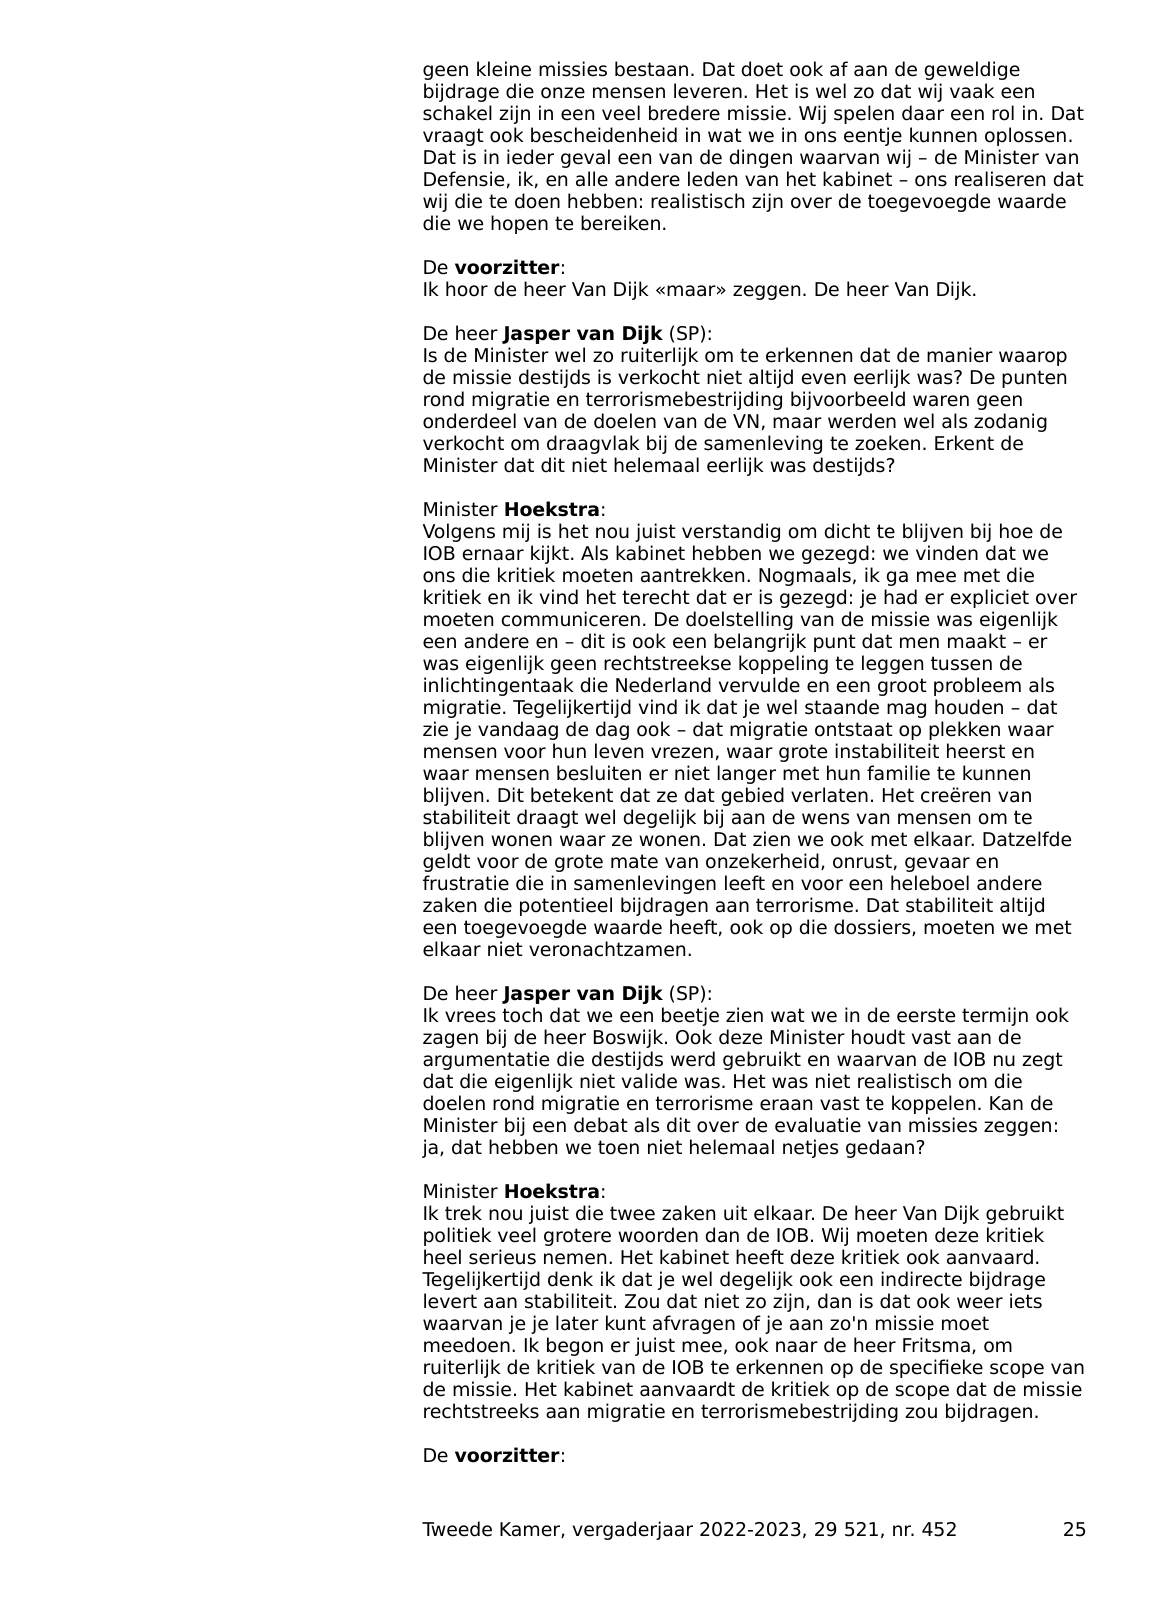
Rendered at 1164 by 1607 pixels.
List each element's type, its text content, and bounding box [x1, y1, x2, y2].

text Minister Hoekstra: [422, 499, 1087, 521]
text De voorzitter: [422, 257, 1087, 279]
text Ik vrees toch dat we een beetje zien wat we in de eerste termijn ook zagen bij de heer Boswijk. Ook deze Minister houdt vast aan de argumentatie die destijds werd gebruikt en waarvan de IOB nu zegt dat die eigenlijk niet valide was. Het was niet realistisch om die doelen rond migratie en terrorisme eraan vast te koppelen. Kan de Minister bij een debat als dit over de evaluatie van missies zeggen: ja, dat hebben we toen niet helemaal netjes gedaan? [422, 1005, 1087, 1159]
text geen kleine missies bestaan. Dat doet ook af aan de geweldige bijdrage die onze mensen leveren. Het is wel zo dat wij vaak een schakel zijn in een veel bredere missie. Wij spelen daar een rol in. Dat vraagt ook bescheidenheid in wat we in ons eentje kunnen oplossen. Dat is in ieder geval een van de dingen waarvan wij – de Minister van Defensie, ik, en alle andere leden van het kabinet – ons realiseren dat wij die te doen hebben: realistisch zijn over de toegevoegde waarde die we hopen te bereiken. [422, 59, 1087, 235]
text Minister Hoekstra: [422, 1181, 1087, 1203]
text Volgens mij is het nou juist verstandig om dicht te blijven bij hoe de IOB ernaar kijkt. Als kabinet hebben we gezegd: we vinden dat we ons die kritiek moeten aantrekken. Nogmaals, ik ga mee met die kritiek en ik vind het terecht dat er is gezegd: je had er expliciet over moeten communiceren. De doelstelling van de missie was eigenlijk een andere en – dit is ook een belangrijk punt dat men maakt – er was eigenlijk geen rechtstreekse koppeling te leggen tussen de inlichtingentaak die Nederland vervulde en een groot probleem als migratie. Tegelijkertijd vind ik dat je wel staande mag houden – dat zie je vandaag de dag ook – dat migratie ontstaat op plekken waar mensen voor hun leven vrezen, waar grote instabiliteit heerst en waar mensen besluiten er niet langer met hun familie te kunnen blijven. Dit betekent dat ze dat gebied verlaten. Het creëren van stabiliteit draagt wel degelijk bij aan de wens van mensen om te blijven wonen waar ze wonen. Dat zien we ook met elkaar. Datzelfde geldt voor de grote mate van onzekerheid, onrust, gevaar en frustratie die in samenlevingen leeft en voor een heleboel andere zaken die potentieel bijdragen aan terrorisme. Dat stabiliteit altijd een toegevoegde waarde heeft, ook op die dossiers, moeten we met elkaar niet veronachtzamen. [422, 521, 1087, 961]
text De voorzitter: [422, 1445, 1087, 1467]
text Ik hoor de heer Van Dijk «maar» zeggen. De heer Van Dijk. [422, 279, 1087, 301]
text De heer Jasper van Dijk (SP): [422, 323, 1087, 345]
text Is de Minister wel zo ruiterlijk om te erkennen dat de manier waarop de missie destijds is verkocht niet altijd even eerlijk was? De punten rond migratie en terrorismebestrijding bijvoorbeeld waren geen onderdeel van de doelen van de VN, maar werden wel als zodanig verkocht om draagvlak bij de samenleving te zoeken. Erkent de Minister dat dit niet helemaal eerlijk was destijds? [422, 345, 1087, 477]
text Ik trek nou juist die twee zaken uit elkaar. De heer Van Dijk gebruikt politiek veel grotere woorden dan de IOB. Wij moeten deze kritiek heel serieus nemen. Het kabinet heeft deze kritiek ook aanvaard. Tegelijkertijd denk ik dat je wel degelijk ook een indirecte bijdrage levert aan stabiliteit. Zou dat niet zo zijn, dan is dat ook weer iets waarvan je je later kunt afvragen of je aan zo'n missie moet meedoen. Ik begon er juist mee, ook naar de heer Fritsma, om ruiterlijk de kritiek van de IOB te erkennen op de specifieke scope van de missie. Het kabinet aanvaardt de kritiek op de scope dat de missie rechtstreeks aan migratie en terrorismebestrijding zou bijdragen. [422, 1203, 1087, 1423]
text De heer Jasper van Dijk (SP): [422, 983, 1087, 1005]
